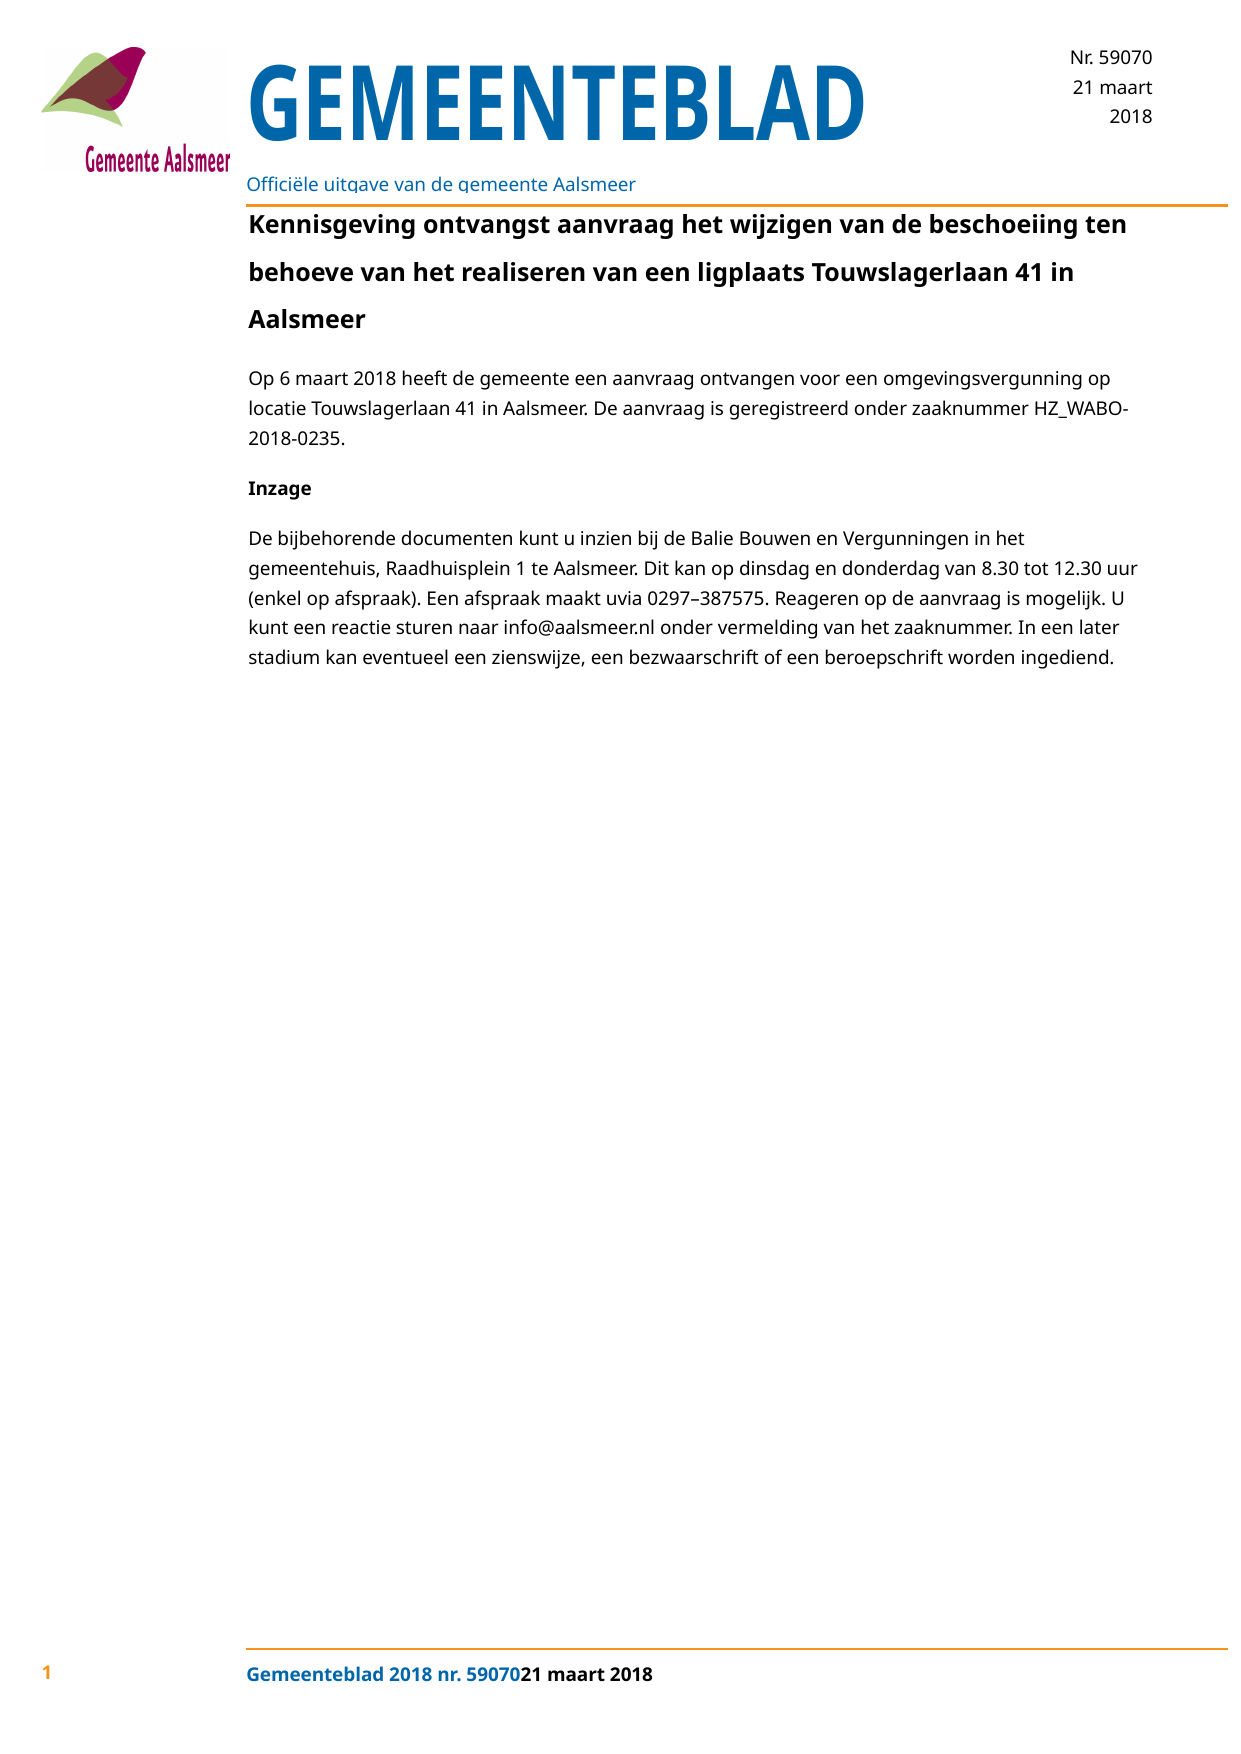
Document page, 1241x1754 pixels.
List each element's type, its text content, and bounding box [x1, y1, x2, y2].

picture [41, 47, 231, 172]
text Kennisgeving ontvangst aanvraag het wijzigen van de beschoeiing ten behoeve van het realiseren van een ligplaats Touwslagerlaan 41 in Aalsmeer [248, 207, 1152, 336]
text Inzage [248, 475, 1152, 501]
text De bijbehorende documenten kunt u inzien bij de Balie Bouwen en Vergunningen in het gemeentehuis, Raadhuisplein 1 te Aalsmeer. Dit kan op dinsdag en donderdag van 8.30 tot 12.30 uur (enkel op afspraak). Een afspraak maakt uvia 0297–387575. Reageren op de aanvraag is mogelijk. U kunt een reactie sturen naar info@aalsmeer.nl onder vermelding van het zaaknummer. In een later stadium kan eventueel een zienswijze, een bezwaarschrift of een beroepschrift worden ingediend. [248, 526, 1152, 669]
text Op 6 maart 2018 heeft de gemeente een aanvraag ontvangen voor een omgevingsvergunning op locatie Touwslagerlaan 41 in Aalsmeer. De aanvraag is geregistreerd onder zaaknummer HZ_WABO-2018-0235. [248, 366, 1152, 450]
